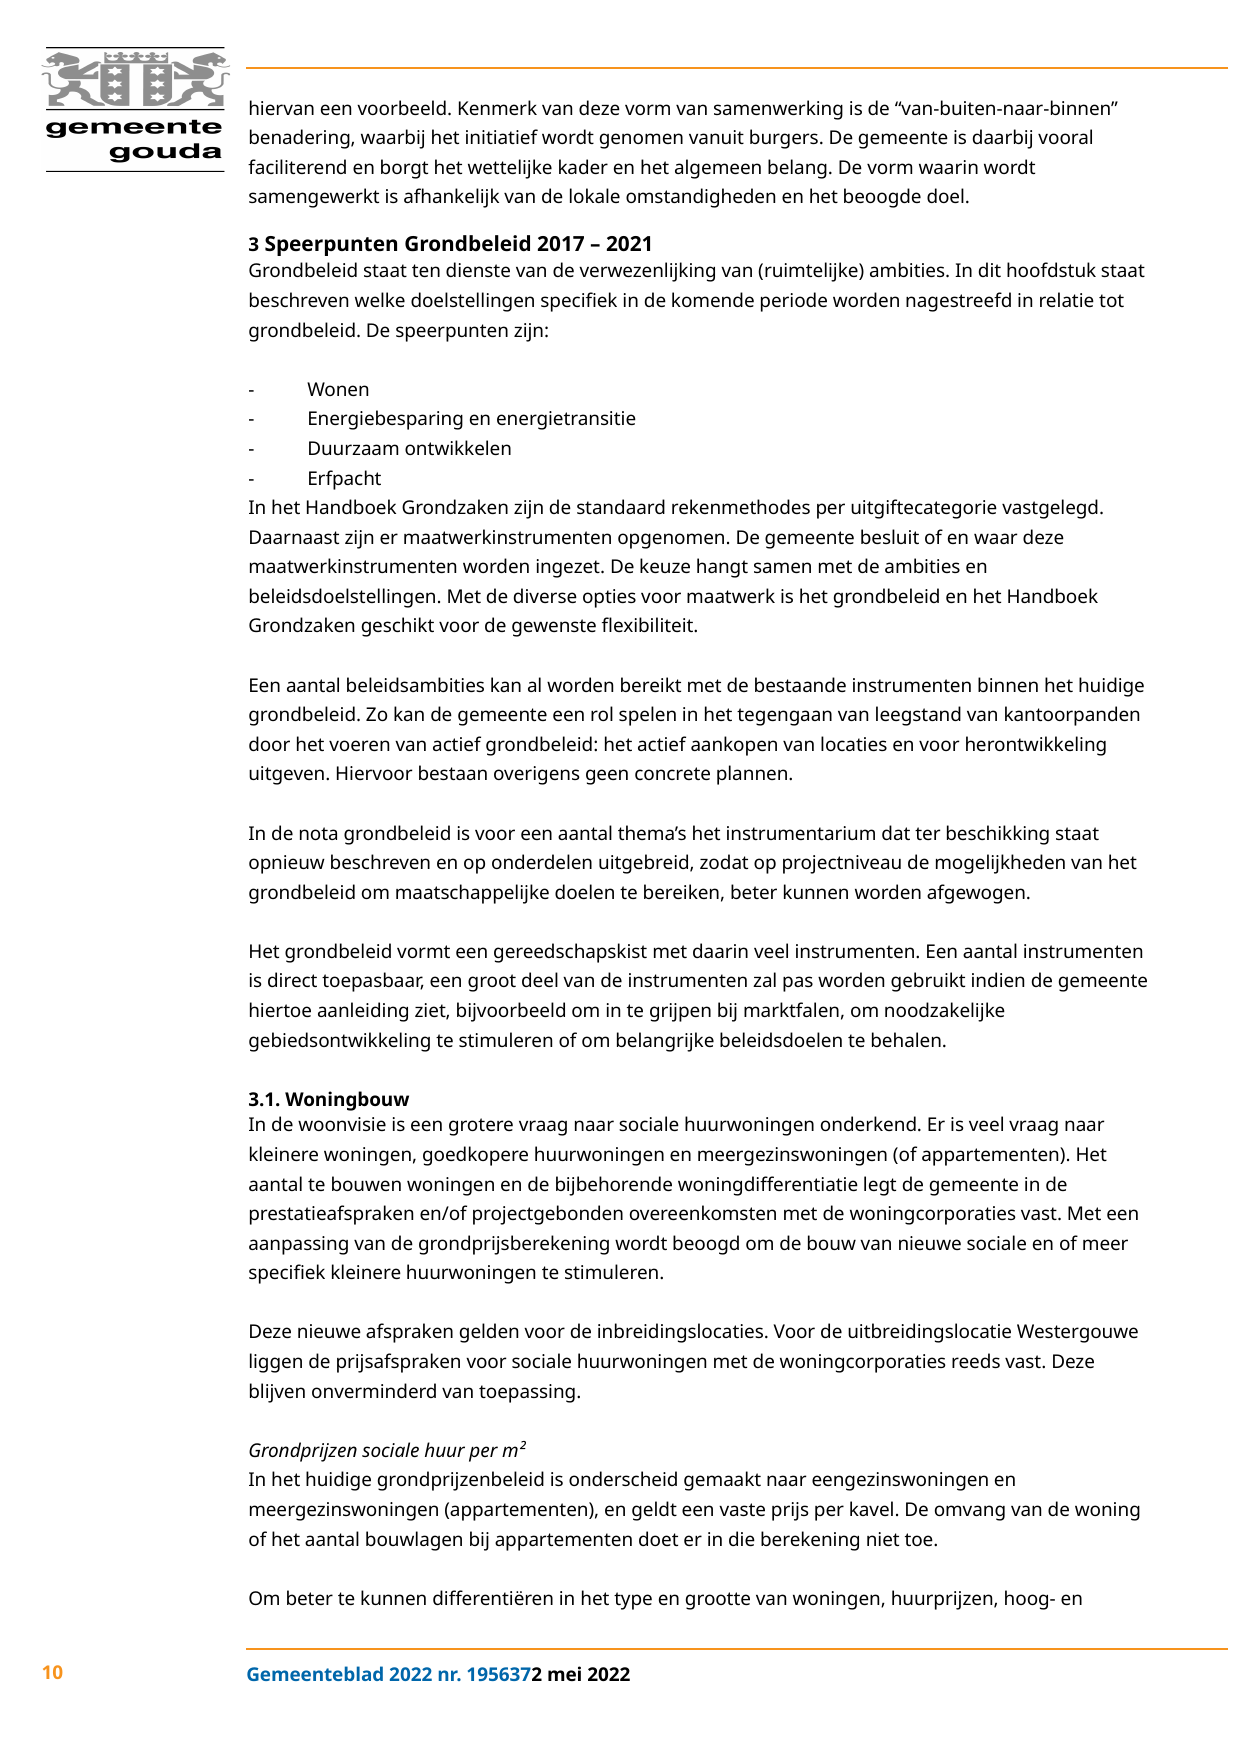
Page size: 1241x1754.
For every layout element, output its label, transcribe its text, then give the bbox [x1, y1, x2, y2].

list Duurzaam ontwikkelen [248, 435, 1152, 461]
text Deze nieuwe afspraken gelden voor de inbreidingslocaties. Voor de uitbreidingslocatie Westergouwe liggen de prijsafspraken voor sociale huurwoningen met de woningcorporaties reeds vast. Deze blijven onverminderd van toepassing. [248, 1319, 1152, 1404]
list Energiebesparing en energietransitie [248, 406, 1152, 431]
text In het huidige grondprijzenbeleid is onderscheid gemaakt naar eengezinswoningen en meergezinswoningen (appartementen), en geldt een vaste prijs per kavel. De omvang van de woning of het aantal bouwlagen bij appartementen doet er in die berekening niet toe. [248, 1467, 1152, 1552]
text In het Handboek Grondzaken zijn de standaard rekenmethodes per uitgiftecategorie vastgelegd. Daarnaast zijn er maatwerkinstrumenten opgenomen. De gemeente besluit of en waar deze maatwerkinstrumenten worden ingezet. De keuze hangt samen met de ambities en beleidsdoelstellingen. Met de diverse opties voor maatwerk is het grondbeleid en het Handboek Grondzaken geschikt voor de gewenste flexibiliteit. [248, 494, 1152, 638]
text Een aantal beleidsambities kan al worden bereikt met de bestaande instrumenten binnen het huidige grondbeleid. Zo kan de gemeente een rol spelen in het tegengaan van leegstand van kantoorpanden door het voeren van actief grondbeleid: het actief aankopen van locaties en voor herontwikkeling uitgeven. Hiervoor bestaan overigens geen concrete plannen. [248, 672, 1152, 786]
text hiervan een voorbeeld. Kenmerk van deze vorm van samenwerking is de “van-buiten-naar-binnen” benadering, waarbij het initiatief wordt genomen vanuit burgers. De gemeente is daarbij vooral faciliterend en borgt het wettelijke kader en het algemeen belang. De vorm waarin wordt samengewerkt is afhankelijk van de lokale omstandigheden en het beoogde doel. [248, 95, 1152, 209]
text Grondbeleid staat ten dienste van de verwezenlijking van (ruimtelijke) ambities. In dit hoofdstuk staat beschreven welke doelstellingen specifiek in de komende periode worden nagestreefd in relatie tot grondbeleid. De speerpunten zijn: [248, 258, 1152, 342]
text Het grondbeleid vormt een gereedschapskist met daarin veel instrumenten. Een aantal instrumenten is direct toepasbaar, een groot deel van de instrumenten zal pas worden gebruikt indien de gemeente hiertoe aanleiding ziet, bijvoorbeeld om in te grijpen bij marktfalen, om noodzakelijke gebiedsontwikkeling te stimuleren of om belangrijke beleidsdoelen te behalen. [248, 938, 1152, 1052]
text 3 Speerpunten Grondbeleid 2017 – 2021 [248, 229, 1152, 258]
list Erfpacht [248, 465, 1152, 490]
text Om beter te kunnen differentiëren in het type en grootte van woningen, huurprijzen, hoog- en [248, 1585, 1152, 1611]
text In de nota grondbeleid is voor een aantal thema’s het instrumentarium dat ter beschikking staat opnieuw beschreven en op onderdelen uitgebreid, zodat op projectniveau de mogelijkheden van het grondbeleid om maatschappelijke doelen te bereiken, beter kunnen worden afgewogen. [248, 820, 1152, 904]
text In de woonvisie is een grotere vraag naar sociale huurwoningen onderkend. Er is veel vraag naar kleinere woningen, goedkopere huurwoningen en meergezinswoningen (of appartementen). Het aantal te bouwen woningen en de bijbehorende woningdifferentiatie legt de gemeente in de prestatieafspraken en/of projectgebonden overeenkomsten met de woningcorporaties vast. Met een aanpassing van de grondprijsberekening wordt beoogd om de bouw van nieuwe sociale en of meer specifiek kleinere huurwoningen te stimuleren. [248, 1112, 1152, 1285]
picture [41, 47, 231, 172]
text 3.1. Woningbouw [248, 1086, 1152, 1112]
text Grondprijzen sociale huur per m² [248, 1437, 1152, 1463]
list Wonen [248, 376, 1152, 402]
